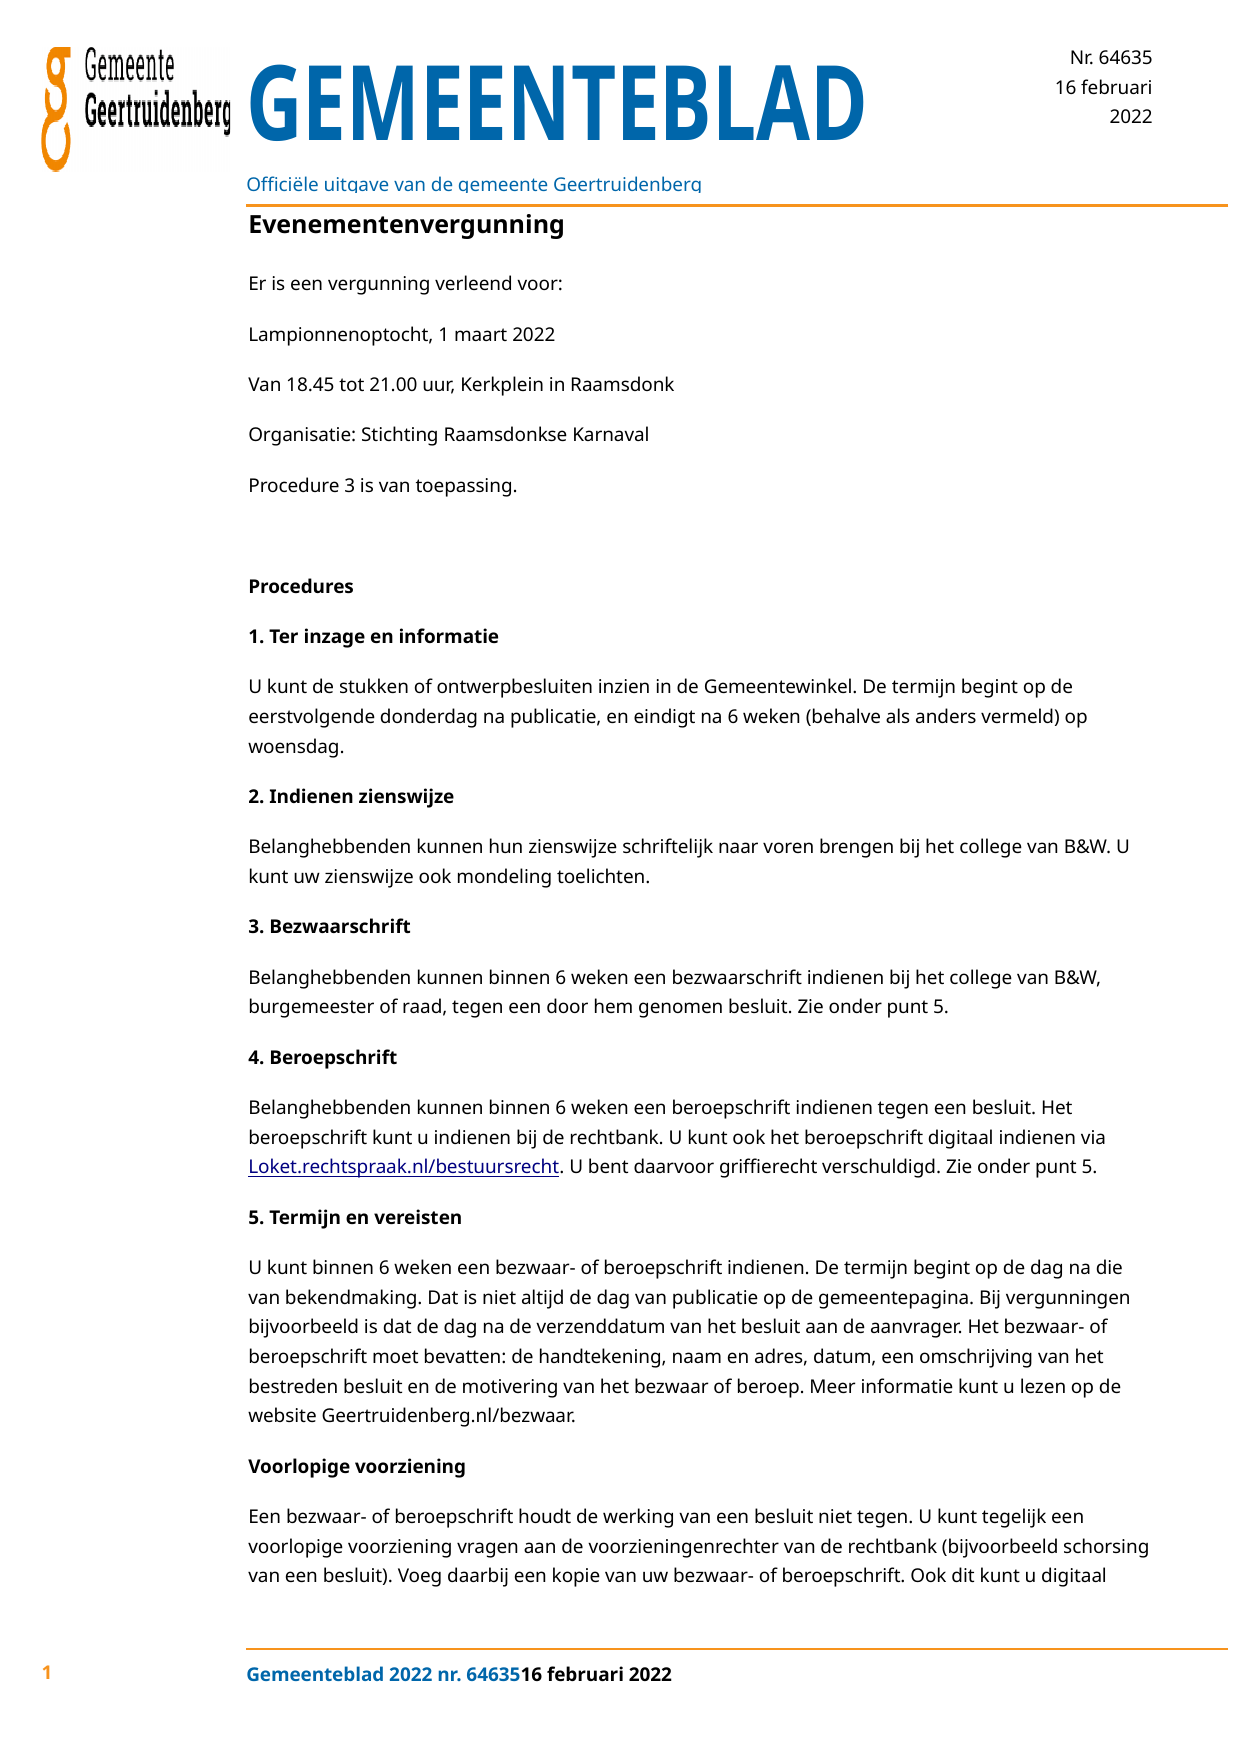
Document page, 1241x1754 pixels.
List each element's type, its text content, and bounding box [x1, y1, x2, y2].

text Belanghebbenden kunnen hun zienswijze schriftelijk naar voren brengen bij het college van B&W. U kunt uw zienswijze ook mondeling toelichten. [248, 834, 1152, 889]
text Procedure 3 is van toepassing. [248, 472, 1152, 498]
text 3. Bezwaarschrift [248, 914, 1152, 939]
text Voorlopige voorziening [248, 1453, 1152, 1478]
text Een bezwaar- of beroepschrift houdt de werking van een besluit niet tegen. U kunt tegelijk een voorlopige voorziening vragen aan de voorzieningenrechter van de rechtbank (bijvoorbeeld schorsing van een besluit). Voeg daarbij een kopie van uw bezwaar- of beroepschrift. Ook dit kunt u digitaal [248, 1503, 1152, 1588]
text Belanghebbenden kunnen binnen 6 weken een bezwaarschrift indienen bij het college van B&W, burgemeester of raad, tegen een door hem genomen besluit. Zie onder punt 5. [248, 964, 1152, 1019]
text U kunt de stukken of ontwerpbesluiten inzien in de Gemeentewinkel. De termijn begint op de eerstvolgende donderdag na publicatie, en eindigt na 6 weken (behalve als anders vermeld) op woensdag. [248, 674, 1152, 758]
text Procedures [248, 573, 1152, 598]
picture [41, 47, 231, 172]
text 5. Termijn en vereisten [248, 1204, 1152, 1230]
text Belanghebbenden kunnen binnen 6 weken een beroepschrift indienen tegen een besluit. Het beroepschrift kunt u indienen bij de rechtbank. U kunt ook het beroepschrift digitaal indienen via Loket.rechtspraak.nl/bestuursrecht. U bent daarvoor griffierecht verschuldigd. Zie onder punt 5. [248, 1094, 1152, 1179]
text 2. Indienen zienswijze [248, 783, 1152, 809]
text U kunt binnen 6 weken een bezwaar- of beroepschrift indienen. De termijn begint op de dag na die van bekendmaking. Dat is niet altijd de dag van publicatie op de gemeentepagina. Bij vergunningen bijvoorbeeld is dat de dag na de verzenddatum van het besluit aan de aanvrager. Het bezwaar- of beroepschrift moet bevatten: de handtekening, naam en adres, datum, een omschrijving van het bestreden besluit en de motivering van het bezwaar of beroep. Meer informatie kunt u lezen op de website Geertruidenberg.nl/bezwaar. [248, 1254, 1152, 1428]
text Er is een vergunning verleend voor: [248, 270, 1152, 296]
text Evenementenvergunning [248, 207, 1152, 241]
text Lampionnenoptocht, 1 maart 2022 [248, 321, 1152, 346]
text 4. Beroepschrift [248, 1044, 1152, 1070]
text Van 18.45 tot 21.00 uur, Kerkplein in Raamsdonk [248, 371, 1152, 397]
text Organisatie: Stichting Raamsdonkse Karnaval [248, 422, 1152, 447]
text 1. Ter inzage en informatie [248, 623, 1152, 649]
